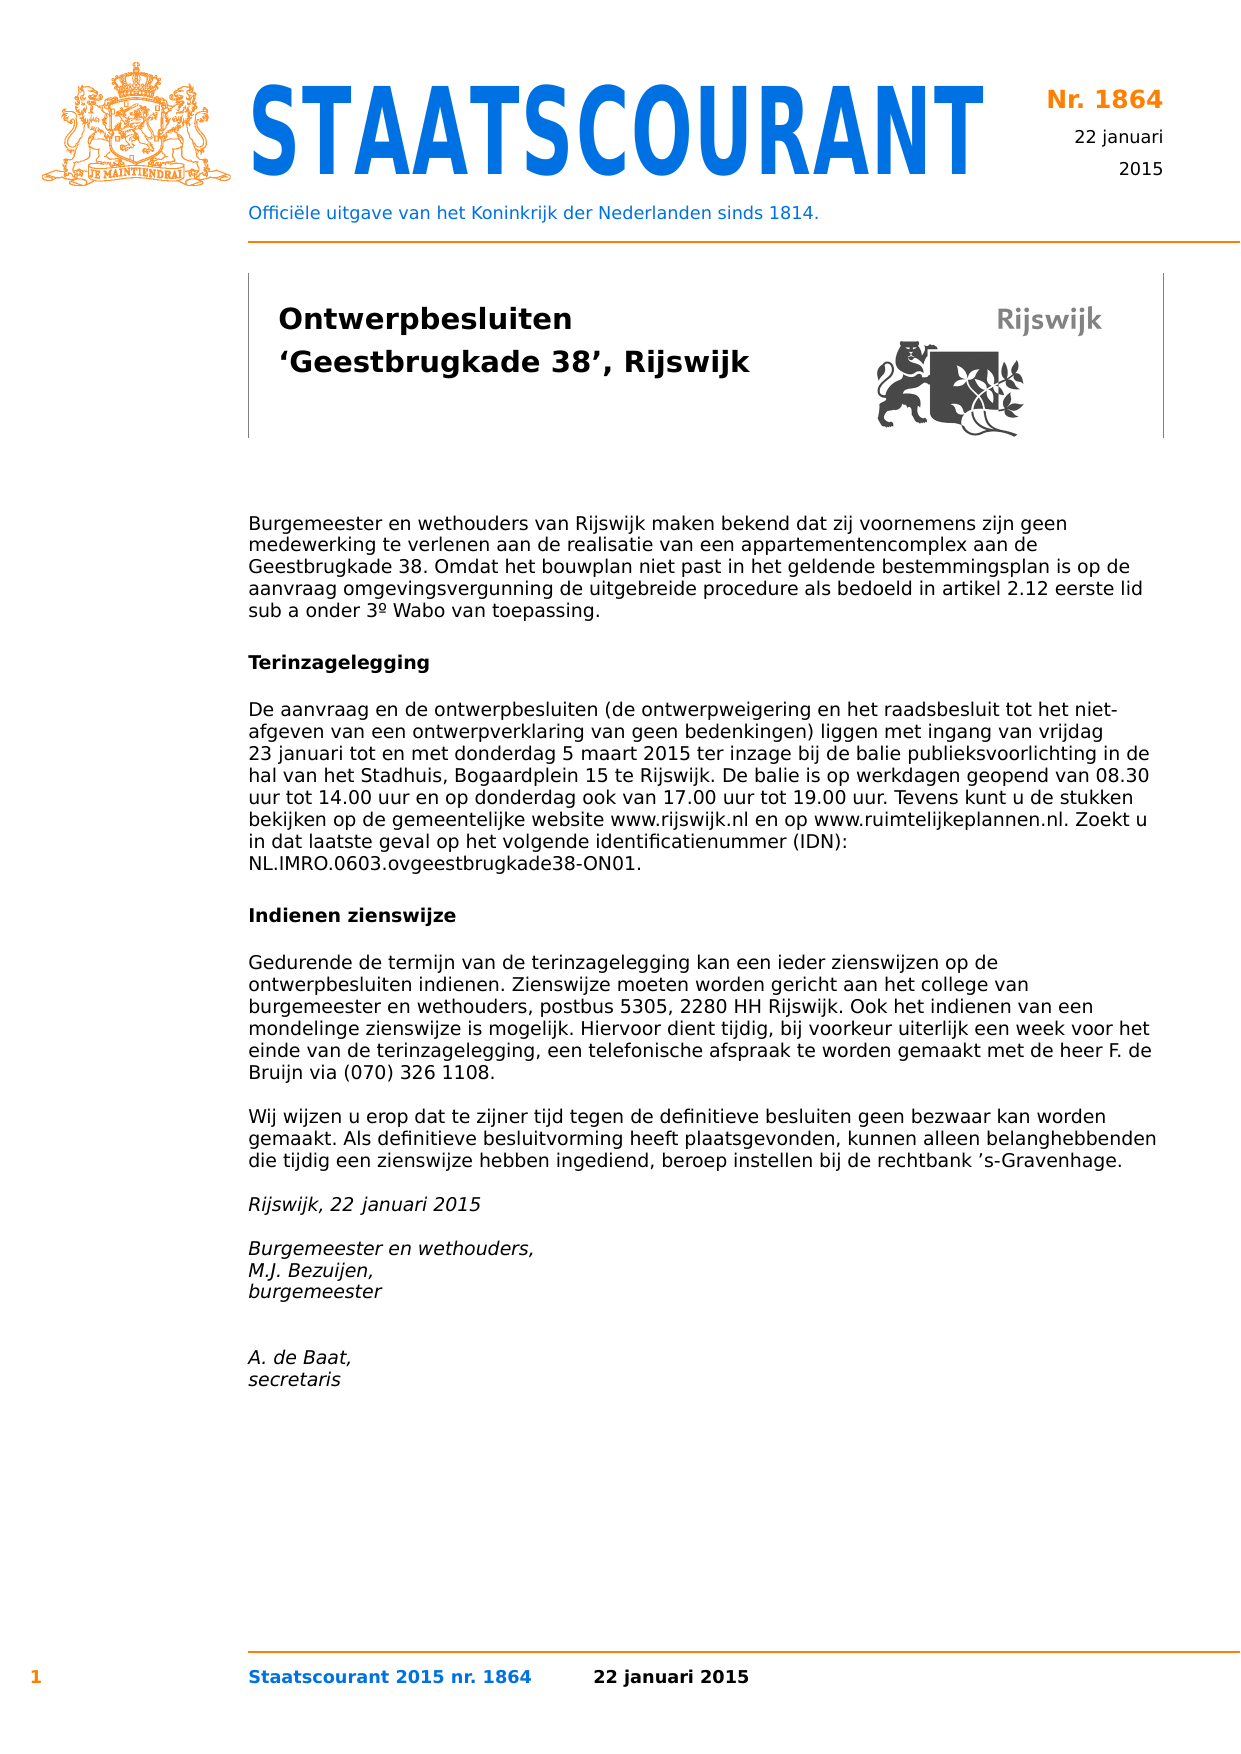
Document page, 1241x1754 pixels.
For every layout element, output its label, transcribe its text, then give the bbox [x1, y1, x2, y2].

subtitle Ontwerpbesluiten ‘Geestbrugkade 38’, Rijswijk [249, 273, 1163, 438]
text A. de Baat, secretaris [248, 1325, 1163, 1391]
picture [844, 302, 1134, 439]
table_cell 22 januari [998, 121, 1240, 153]
text Rijswijk, 22 januari 2015 [248, 1194, 1163, 1216]
text Burgemeester en wethouders, M.J. Bezuijen, burgemeester [248, 1237, 1163, 1303]
subtitle Terinzagelegging [248, 652, 1163, 674]
table_header [25, 62, 248, 241]
text De aanvraag en de ontwerpbesluiten (de ontwerpweigering en het raadsbesluit tot het niet-afgeven van een ontwerpverklaring van geen bedenkingen) liggen met ingang van vrijdag 23 januari tot en met donderdag 5 maart 2015 ter inzage bij de balie publieksvoorlichting in de hal van het Stadhuis, Bogaardplein 15 te Rijswijk. De balie is op werkdagen geopend van 08.30 uur tot 14.00 uur en op donderdag ook van 17.00 uur tot 19.00 uur. Tevens kunt u de stukken bekijken op de gemeentelijke website www.rijswijk.nl en op www.ruimtelijkeplannen.nl. Zoekt u in dat laatste geval op het volgende identificatienummer (IDN): NL.IMRO.0603.ovgeestbrugkade38-ON01. [248, 699, 1163, 875]
table_cell 2015 [998, 153, 1240, 203]
table_cell Officiële uitgave van het Koninkrijk der Nederlanden sinds 1814. [248, 203, 1240, 241]
picture [41, 62, 231, 186]
text Gedurende de termijn van de terinzagelegging kan een ieder zienswijzen op de ontwerpbesluiten indienen. Zienswijze moeten worden gericht aan het college van burgemeester en wethouders, postbus 5305, 2280 HH Rijswijk. Ook het indienen van een mondelinge zienswijze is mogelijk. Hiervoor dient tijdig, bij voorkeur uiterlijk een week voor het einde van de terinzagelegging, een telefonische afspraak te worden gemaakt met de heer F. de Bruijn via (070) 326 1108. [248, 952, 1163, 1084]
table_header Nr. 1864 [998, 62, 1240, 121]
table_header STAATSCOURANT [248, 62, 998, 203]
text Wij wijzen u erop dat te zijner tijd tegen de definitieve besluiten geen bezwaar kan worden gemaakt. Als definitieve besluitvorming heeft plaatsgevonden, kunnen alleen belanghebbenden die tijdig een zienswijze hebben ingediend, beroep instellen bij de rechtbank ’s-Gravenhage. [248, 1106, 1163, 1172]
text Burgemeester en wethouders van Rijswijk maken bekend dat zij voornemens zijn geen medewerking te verlenen aan de realisatie van een appartementencomplex aan de Geestbrugkade 38. Omdat het bouwplan niet past in het geldende bestemmingsplan is op de aanvraag omgevingsvergunning de uitgebreide procedure als bedoeld in artikel 2.12 eerste lid sub a onder 3º Wabo van toepassing. [248, 512, 1163, 622]
subtitle Indienen zienswijze [248, 905, 1163, 927]
